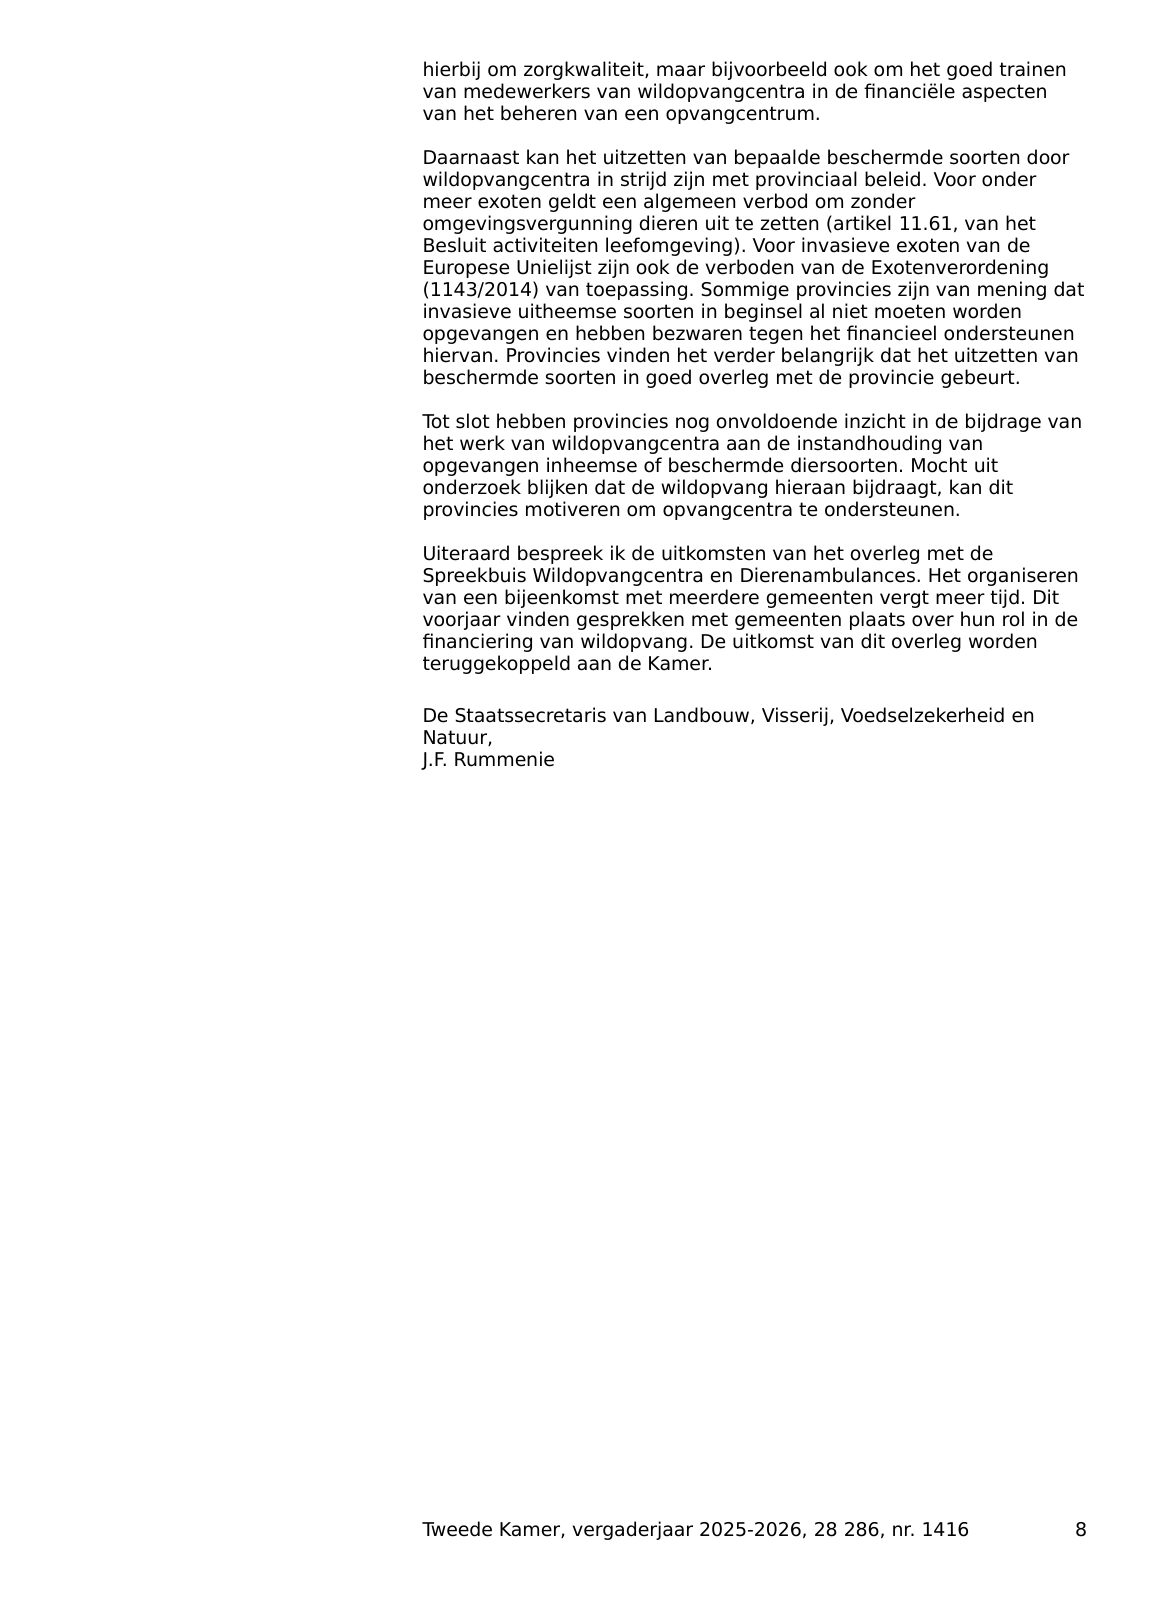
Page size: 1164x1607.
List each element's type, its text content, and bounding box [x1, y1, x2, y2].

text Uiteraard bespreek ik de uitkomsten van het overleg met de Spreekbuis Wildopvangcentra en Dierenambulances. Het organiseren van een bijeenkomst met meerdere gemeenten vergt meer tijd. Dit voorjaar vinden gesprekken met gemeenten plaats over hun rol in de financiering van wildopvang. De uitkomst van dit overleg worden teruggekoppeld aan de Kamer. [422, 543, 1087, 675]
text Tot slot hebben provincies nog onvoldoende inzicht in de bijdrage van het werk van wildopvangcentra aan de instandhouding van opgevangen inheemse of beschermde diersoorten. Mocht uit onderzoek blijken dat de wildopvang hieraan bijdraagt, kan dit provincies motiveren om opvangcentra te ondersteunen. [422, 411, 1087, 521]
text De Staatssecretaris van Landbouw, Visserij, Voedselzekerheid en Natuur, J.F. Rummenie [422, 705, 1087, 771]
text Daarnaast kan het uitzetten van bepaalde beschermde soorten door wildopvangcentra in strijd zijn met provinciaal beleid. Voor onder meer exoten geldt een algemeen verbod om zonder omgevingsvergunning dieren uit te zetten (artikel 11.61, van het Besluit activiteiten leefomgeving). Voor invasieve exoten van de Europese Unielijst zijn ook de verboden van de Exotenverordening (1143/2014) van toepassing. Sommige provincies zijn van mening dat invasieve uitheemse soorten in beginsel al niet moeten worden opgevangen en hebben bezwaren tegen het financieel ondersteunen hiervan. Provincies vinden het verder belangrijk dat het uitzetten van beschermde soorten in goed overleg met de provincie gebeurt. [422, 147, 1087, 389]
text hierbij om zorgkwaliteit, maar bijvoorbeeld ook om het goed trainen van medewerkers van wildopvangcentra in de financiële aspecten van het beheren van een opvangcentrum. [422, 59, 1087, 125]
